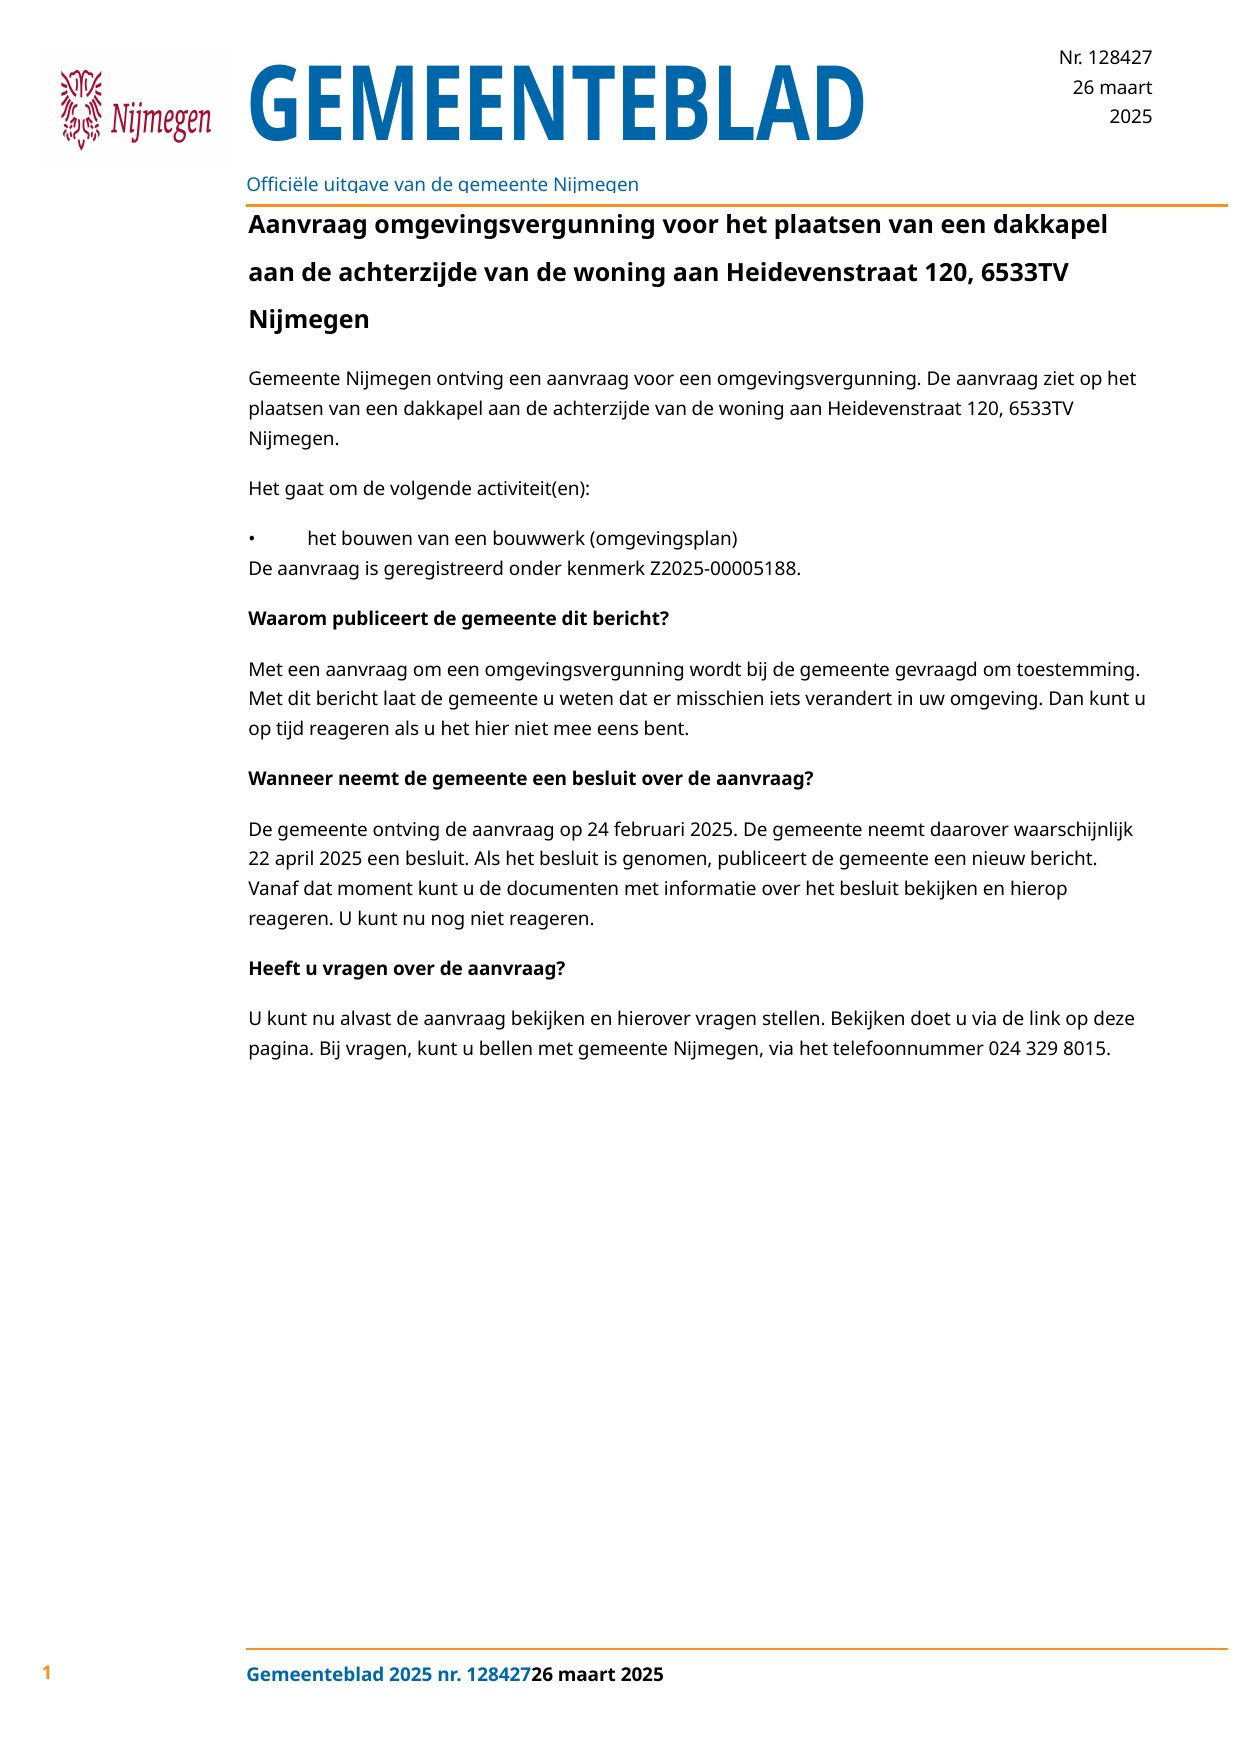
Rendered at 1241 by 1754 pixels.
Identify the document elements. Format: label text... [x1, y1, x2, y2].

picture [41, 47, 231, 172]
text Het gaat om de volgende activiteit(en): [248, 475, 1152, 501]
text Aanvraag omgevingsvergunning voor het plaatsen van een dakkapel aan de achterzijde van de woning aan Heidevenstraat 120, 6533TV Nijmegen [248, 207, 1152, 336]
list het bouwen van een bouwwerk (omgevingsplan) [248, 526, 1152, 551]
text Heeft u vragen over de aanvraag? [248, 955, 1152, 981]
text Gemeente Nijmegen ontving een aanvraag voor een omgevingsvergunning. De aanvraag ziet op het plaatsen van een dakkapel aan de achterzijde van de woning aan Heidevenstraat 120, 6533TV Nijmegen. [248, 366, 1152, 450]
text Waarom publiceert de gemeente dit bericht? [248, 606, 1152, 631]
text Wanneer neemt de gemeente een besluit over de aanvraag? [248, 766, 1152, 791]
text De aanvraag is geregistreerd onder kenmerk Z2025-00005188. [248, 555, 1152, 581]
text De gemeente ontving de aanvraag op 24 februari 2025. De gemeente neemt daarover waarschijnlijk 22 april 2025 een besluit. Als het besluit is genomen, publiceert de gemeente een nieuw bericht. Vanaf dat moment kunt u de documenten met informatie over het besluit bekijken en hierop reageren. U kunt nu nog niet reageren. [248, 816, 1152, 930]
text U kunt nu alvast de aanvraag bekijken en hierover vragen stellen. Bekijken doet u via de link op deze pagina. Bij vragen, kunt u bellen met gemeente Nijmegen, via het telefoonnummer 024 329 8015. [248, 1006, 1152, 1061]
text Met een aanvraag om een omgevingsvergunning wordt bij de gemeente gevraagd om toestemming. Met dit bericht laat de gemeente u weten dat er misschien iets verandert in uw omgeving. Dan kunt u op tijd reageren als u het hier niet mee eens bent. [248, 656, 1152, 741]
